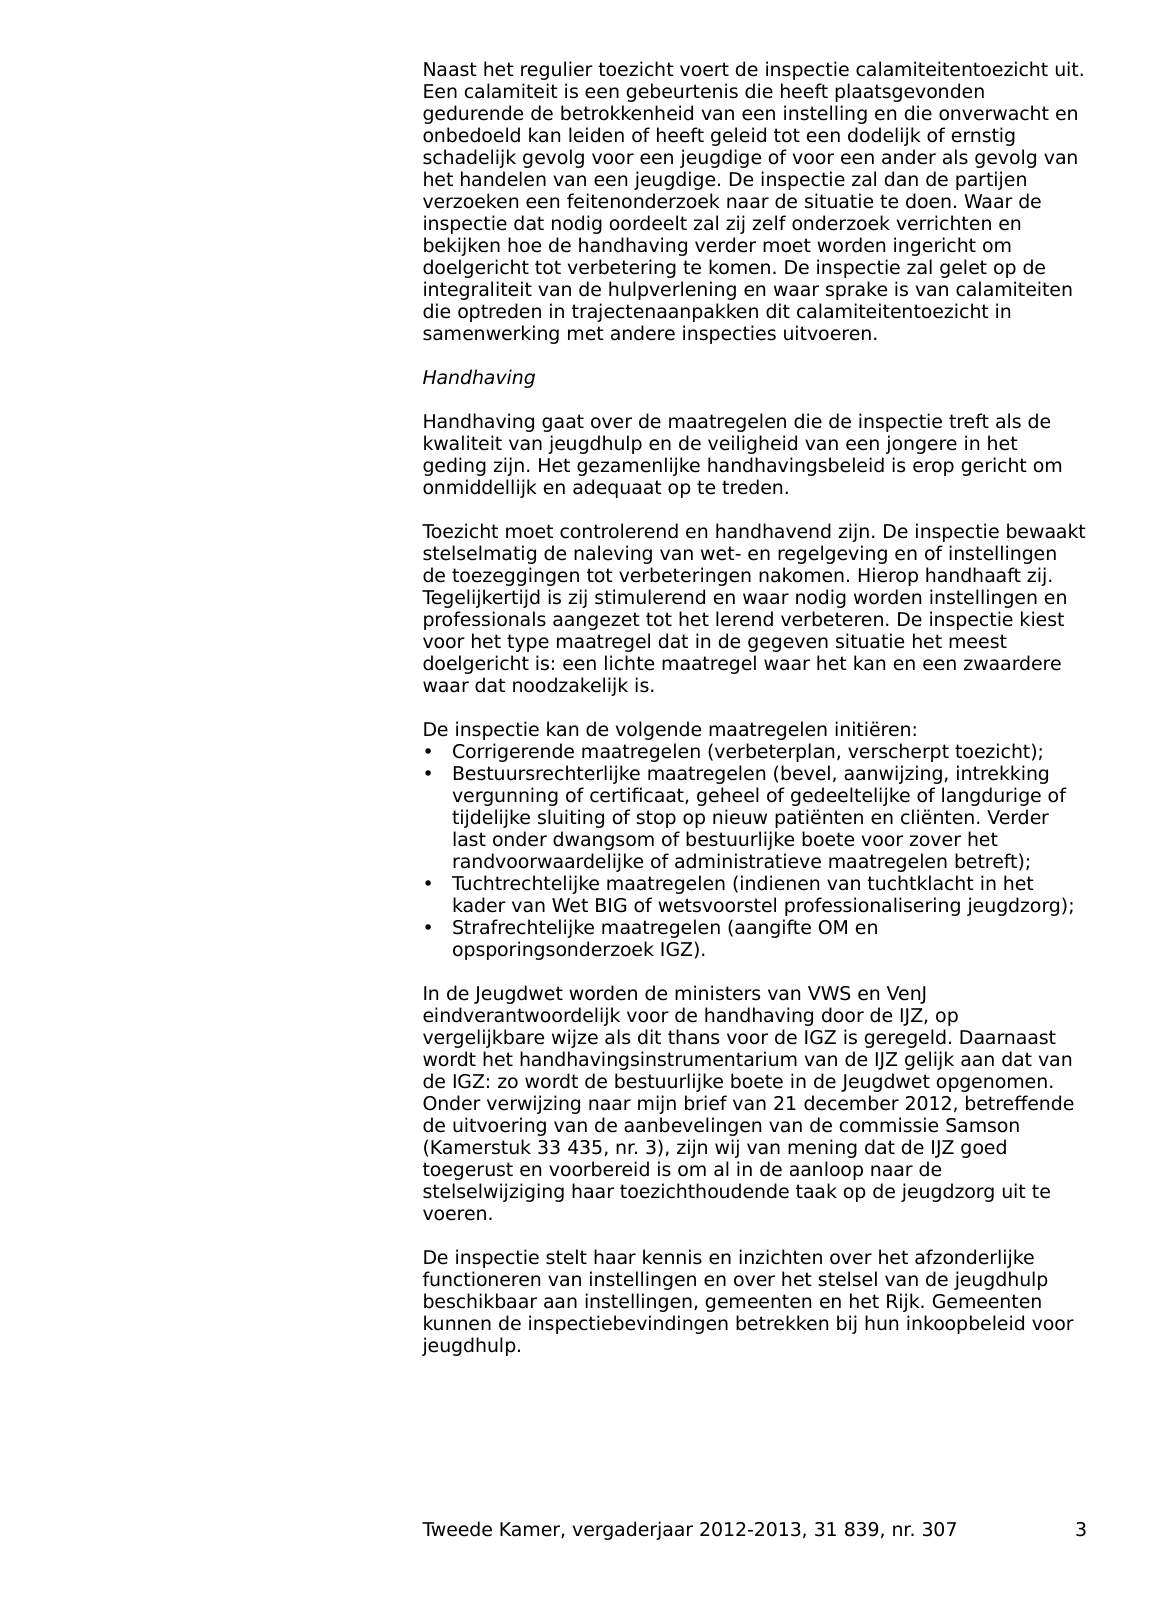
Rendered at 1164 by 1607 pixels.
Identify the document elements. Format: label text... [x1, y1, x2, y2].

text De inspectie kan de volgende maatregelen initiëren: [422, 719, 1087, 741]
text De inspectie stelt haar kennis en inzichten over het afzonderlijke functioneren van instellingen en over het stelsel van de jeugdhulp beschikbaar aan instellingen, gemeenten en het Rijk. Gemeenten kunnen de inspectiebevindingen betrekken bij hun inkoopbeleid voor jeugdhulp. [422, 1247, 1087, 1357]
text Handhaving gaat over de maatregelen die de inspectie treft als de kwaliteit van jeugdhulp en de veiligheid van een jongere in het geding zijn. Het gezamenlijke handhavingsbeleid is erop gericht om onmiddellijk en adequaat op te treden. [422, 411, 1087, 499]
text • Tuchtrechtelijke maatregelen (indienen van tuchtklacht in het kader van Wet BIG of wetsvoorstel professionalisering jeugdzorg); [422, 873, 1087, 917]
text • Bestuursrechterlijke maatregelen (bevel, aanwijzing, intrekking vergunning of certificaat, geheel of gedeeltelijke of langdurige of tijdelijke sluiting of stop op nieuw patiënten en cliënten. Verder last onder dwangsom of bestuurlijke boete voor zover het randvoorwaardelijke of administratieve maatregelen betreft); [422, 763, 1087, 873]
text • Strafrechtelijke maatregelen (aangifte OM en opsporingsonderzoek IGZ). [422, 917, 1087, 961]
text Naast het regulier toezicht voert de inspectie calamiteitentoezicht uit. Een calamiteit is een gebeurtenis die heeft plaatsgevonden gedurende de betrokkenheid van een instelling en die onverwacht en onbedoeld kan leiden of heeft geleid tot een dodelijk of ernstig schadelijk gevolg voor een jeugdige of voor een ander als gevolg van het handelen van een jeugdige. De inspectie zal dan de partijen verzoeken een feitenonderzoek naar de situatie te doen. Waar de inspectie dat nodig oordeelt zal zij zelf onderzoek verrichten en bekijken hoe de handhaving verder moet worden ingericht om doelgericht tot verbetering te komen. De inspectie zal gelet op de integraliteit van de hulpverlening en waar sprake is van calamiteiten die optreden in trajectenaanpakken dit calamiteitentoezicht in samenwerking met andere inspecties uitvoeren. [422, 59, 1087, 345]
text In de Jeugdwet worden de ministers van VWS en VenJ eindverantwoordelijk voor de handhaving door de IJZ, op vergelijkbare wijze als dit thans voor de IGZ is geregeld. Daarnaast wordt het handhavingsinstrumentarium van de IJZ gelijk aan dat van de IGZ: zo wordt de bestuurlijke boete in de Jeugdwet opgenomen. Onder verwijzing naar mijn brief van 21 december 2012, betreffende de uitvoering van de aanbevelingen van de commissie Samson (Kamerstuk 33 435, nr. 3), zijn wij van mening dat de IJZ goed toegerust en voorbereid is om al in de aanloop naar de stelselwijziging haar toezichthoudende taak op de jeugdzorg uit te voeren. [422, 983, 1087, 1225]
text • Corrigerende maatregelen (verbeterplan, verscherpt toezicht); [422, 741, 1087, 763]
text Toezicht moet controlerend en handhavend zijn. De inspectie bewaakt stelselmatig de naleving van wet- en regelgeving en of instellingen de toezeggingen tot verbeteringen nakomen. Hierop handhaaft zij. Tegelijkertijd is zij stimulerend en waar nodig worden instellingen en professionals aangezet tot het lerend verbeteren. De inspectie kiest voor het type maatregel dat in de gegeven situatie het meest doelgericht is: een lichte maatregel waar het kan en een zwaardere waar dat noodzakelijk is. [422, 521, 1087, 697]
subtitle Handhaving [422, 367, 1087, 389]
